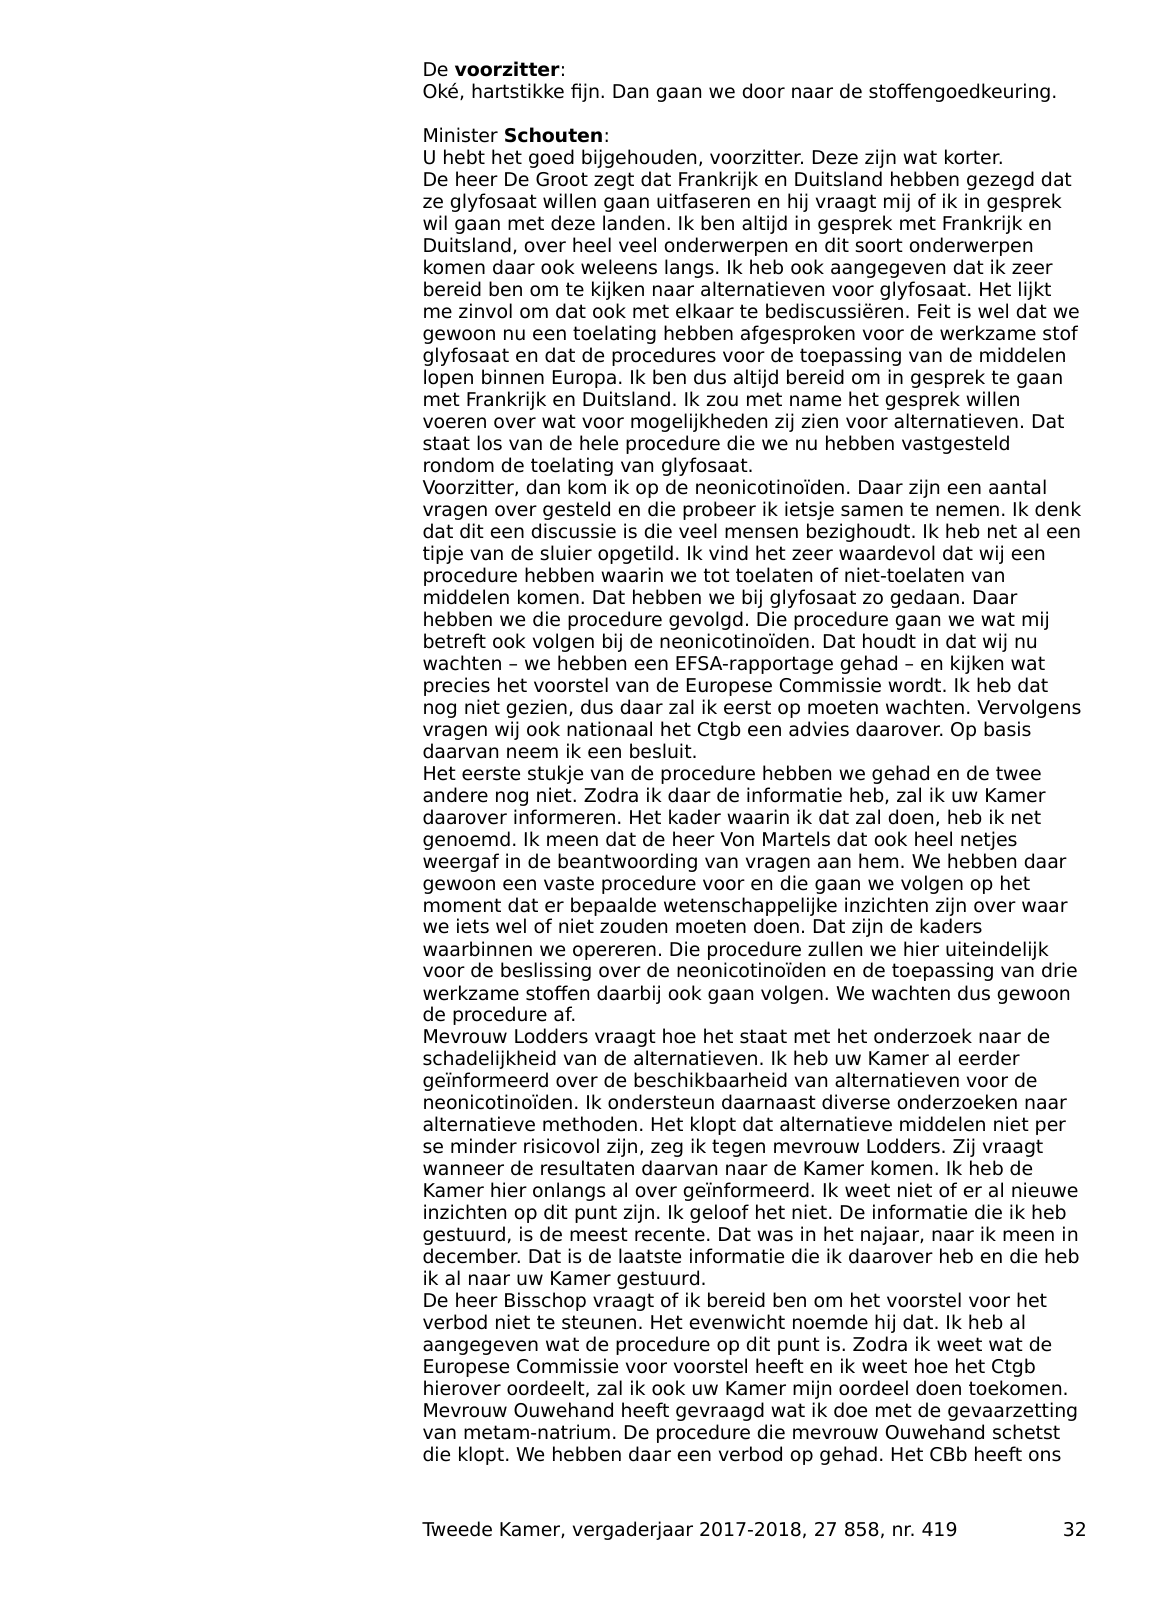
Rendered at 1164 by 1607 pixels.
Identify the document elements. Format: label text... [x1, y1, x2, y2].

text Voorzitter, dan kom ik op de neonicotinoïden. Daar zijn een aantal vragen over gesteld en die probeer ik ietsje samen te nemen. Ik denk dat dit een discussie is die veel mensen bezighoudt. Ik heb net al een tipje van de sluier opgetild. Ik vind het zeer waardevol dat wij een procedure hebben waarin we tot toelaten of niet-toelaten van middelen komen. Dat hebben we bij glyfosaat zo gedaan. Daar hebben we die procedure gevolgd. Die procedure gaan we wat mij betreft ook volgen bij de neonicotinoïden. Dat houdt in dat wij nu wachten – we hebben een EFSA-rapportage gehad – en kijken wat precies het voorstel van de Europese Commissie wordt. Ik heb dat nog niet gezien, dus daar zal ik eerst op moeten wachten. Vervolgens vragen wij ook nationaal het Ctgb een advies daarover. Op basis daarvan neem ik een besluit. [422, 477, 1087, 763]
text De heer Bisschop vraagt of ik bereid ben om het voorstel voor het verbod niet te steunen. Het evenwicht noemde hij dat. Ik heb al aangegeven wat de procedure op dit punt is. Zodra ik weet wat de Europese Commissie voor voorstel heeft en ik weet hoe het Ctgb hierover oordeelt, zal ik ook uw Kamer mijn oordeel doen toekomen. [422, 1290, 1087, 1400]
text U hebt het goed bijgehouden, voorzitter. Deze zijn wat korter. [422, 147, 1087, 169]
text Mevrouw Ouwehand heeft gevraagd wat ik doe met de gevaarzetting van metam-natrium. De procedure die mevrouw Ouwehand schetst die klopt. We hebben daar een verbod op gehad. Het CBb heeft ons [422, 1400, 1087, 1466]
text Mevrouw Lodders vraagt hoe het staat met het onderzoek naar de schadelijkheid van de alternatieven. Ik heb uw Kamer al eerder geïnformeerd over de beschikbaarheid van alternatieven voor de neonicotinoïden. Ik ondersteun daarnaast diverse onderzoeken naar alternatieve methoden. Het klopt dat alternatieve middelen niet per se minder risicovol zijn, zeg ik tegen mevrouw Lodders. Zij vraagt wanneer de resultaten daarvan naar de Kamer komen. Ik heb de Kamer hier onlangs al over geïnformeerd. Ik weet niet of er al nieuwe inzichten op dit punt zijn. Ik geloof het niet. De informatie die ik heb gestuurd, is de meest recente. Dat was in het najaar, naar ik meen in december. Dat is de laatste informatie die ik daarover heb en die heb ik al naar uw Kamer gestuurd. [422, 1026, 1087, 1290]
text De voorzitter: [422, 59, 1087, 81]
text Het eerste stukje van de procedure hebben we gehad en de twee andere nog niet. Zodra ik daar de informatie heb, zal ik uw Kamer daarover informeren. Het kader waarin ik dat zal doen, heb ik net genoemd. Ik meen dat de heer Von Martels dat ook heel netjes weergaf in de beantwoording van vragen aan hem. We hebben daar gewoon een vaste procedure voor en die gaan we volgen op het moment dat er bepaalde wetenschappelijke inzichten zijn over waar we iets wel of niet zouden moeten doen. Dat zijn de kaders waarbinnen we opereren. Die procedure zullen we hier uiteindelijk voor de beslissing over de neonicotinoïden en de toepassing van drie werkzame stoffen daarbij ook gaan volgen. We wachten dus gewoon de procedure af. [422, 763, 1087, 1026]
text Oké, hartstikke fijn. Dan gaan we door naar de stoffengoedkeuring. [422, 81, 1087, 103]
text Minister Schouten: [422, 125, 1087, 147]
text De heer De Groot zegt dat Frankrijk en Duitsland hebben gezegd dat ze glyfosaat willen gaan uitfaseren en hij vraagt mij of ik in gesprek wil gaan met deze landen. Ik ben altijd in gesprek met Frankrijk en Duitsland, over heel veel onderwerpen en dit soort onderwerpen komen daar ook weleens langs. Ik heb ook aangegeven dat ik zeer bereid ben om te kijken naar alternatieven voor glyfosaat. Het lijkt me zinvol om dat ook met elkaar te bediscussiëren. Feit is wel dat we gewoon nu een toelating hebben afgesproken voor de werkzame stof glyfosaat en dat de procedures voor de toepassing van de middelen lopen binnen Europa. Ik ben dus altijd bereid om in gesprek te gaan met Frankrijk en Duitsland. Ik zou met name het gesprek willen voeren over wat voor mogelijkheden zij zien voor alternatieven. Dat staat los van de hele procedure die we nu hebben vastgesteld rondom de toelating van glyfosaat. [422, 169, 1087, 477]
